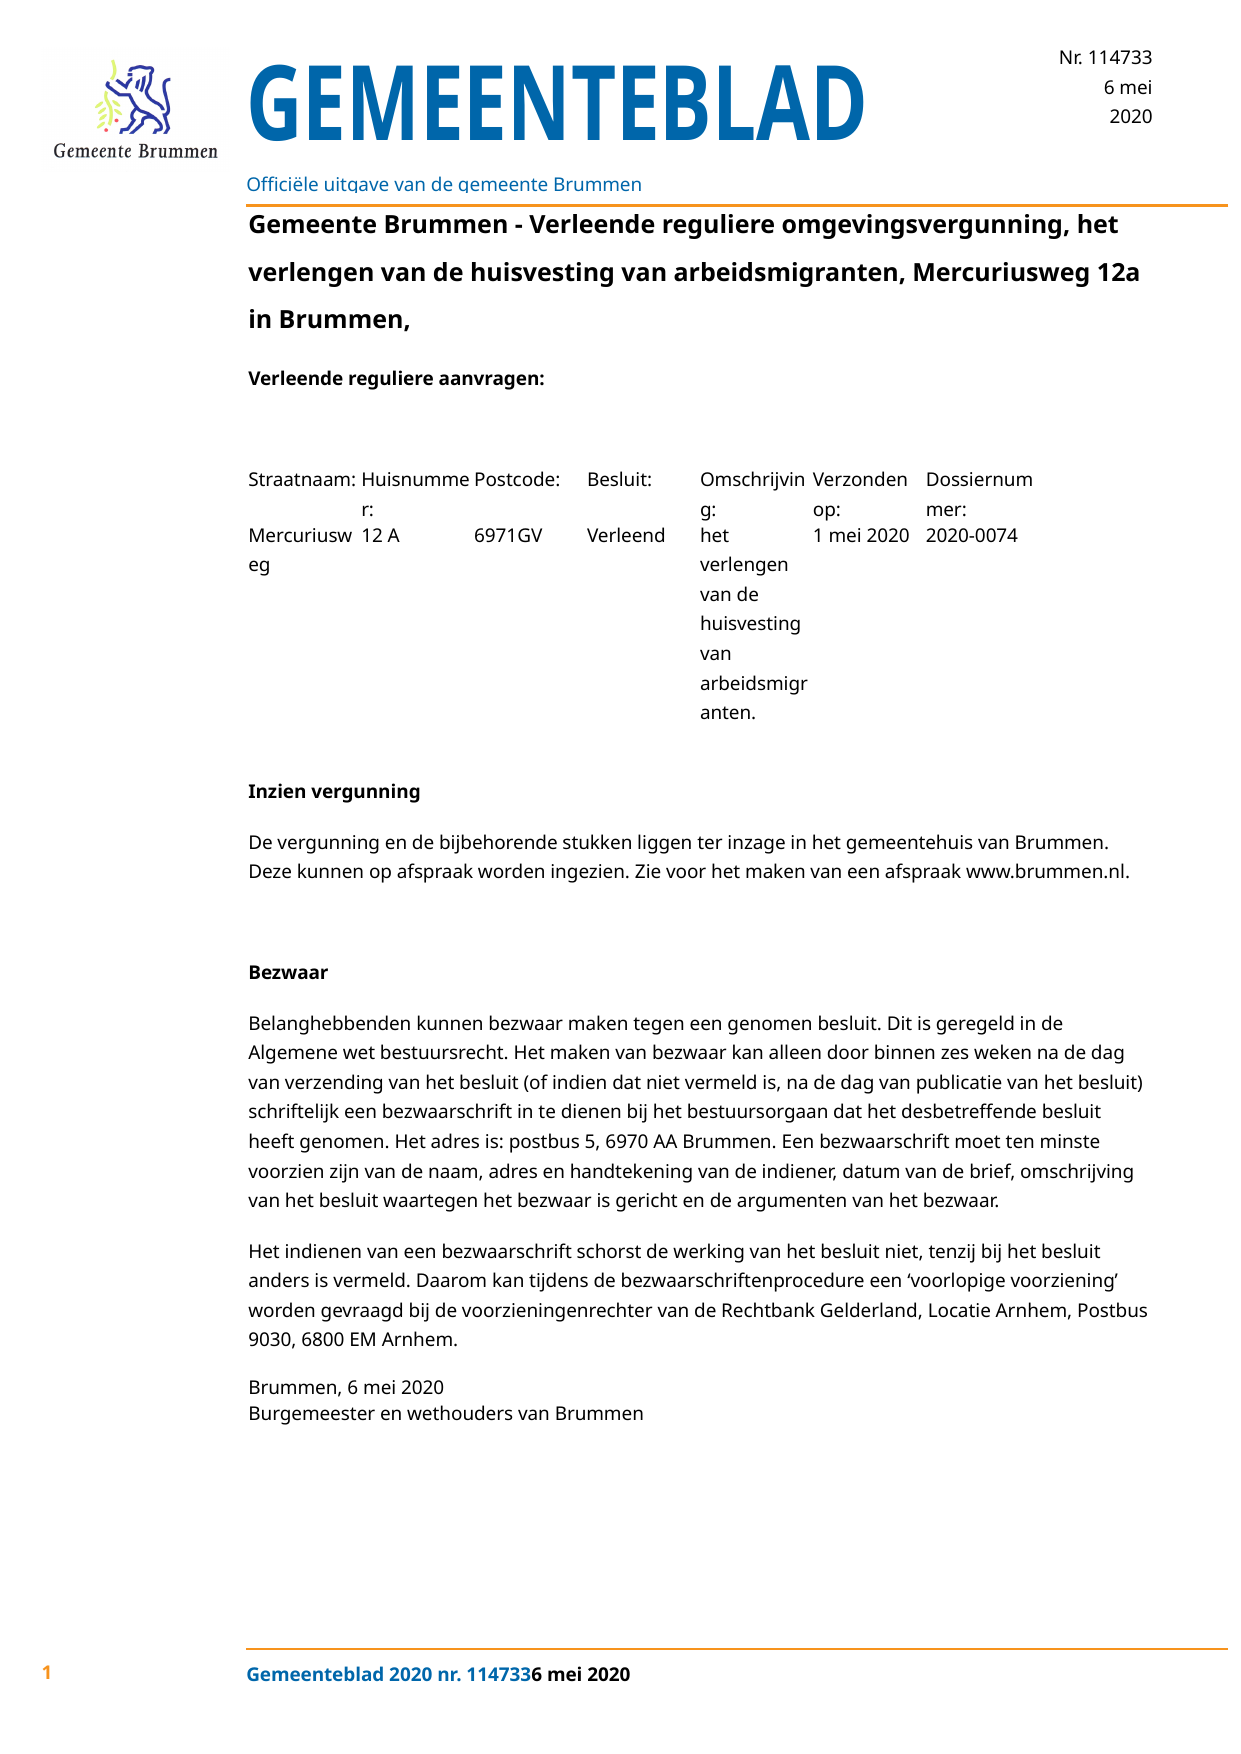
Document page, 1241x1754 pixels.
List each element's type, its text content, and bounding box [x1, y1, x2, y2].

table_header Postcode: [474, 466, 587, 522]
text De vergunning en de bijbehorende stukken liggen ter inzage in het gemeentehuis van Brummen. Deze kunnen op afspraak worden ingezien. Zie voor het maken van een afspraak www.brummen.nl. [248, 829, 1152, 884]
text Belanghebbenden kunnen bezwaar maken tegen een genomen besluit. Dit is geregeld in de Algemene wet bestuursrecht. Het maken van bezwaar kan alleen door binnen zes weken na de dag van verzending van het besluit (of indien dat niet vermeld is, na de dag van publicatie van het besluit) schriftelijk een bezwaarschrift in te dienen bij het bestuursorgaan dat het desbetreffende besluit heeft genomen. Het adres is: postbus 5, 6970 AA Brummen. Een bezwaarschrift moet ten minste voorzien zijn van de naam, adres en handtekening van de indiener, datum van de brief, omschrijving van het besluit waartegen het bezwaar is gericht en de argumenten van het bezwaar. [248, 1010, 1152, 1213]
text Bezwaar [248, 959, 1152, 985]
text Burgemeester en wethouders van Brummen [248, 1400, 1152, 1426]
table_header Straatnaam: [248, 466, 361, 522]
table_cell 2020-0074 [926, 522, 1038, 725]
text Het indienen van een bezwaarschrift schorst de werking van het besluit niet, tenzij bij het besluit anders is vermeld. Daarom kan tijdens de bezwaarschriftenprocedure een ‘voorlopige voorziening’ worden gevraagd bij de voorzieningenrechter van de Rechtbank Gelderland, Locatie Arnhem, Postbus 9030, 6800 EM Arnhem. [248, 1238, 1152, 1352]
table_cell Verleend [587, 522, 700, 725]
table_cell [1039, 522, 1152, 725]
table_cell 1 mei 2020 [813, 522, 926, 725]
table_header Omschrijving: [700, 466, 813, 522]
table_cell 6971GV [474, 522, 587, 725]
table_header Verzonden op: [813, 466, 926, 522]
table_cell het verlengen van de huisvesting van arbeidsmigranten. [700, 522, 813, 725]
table_header Huisnummer: [361, 466, 474, 522]
table_header Dossiernummer: [926, 466, 1038, 522]
text Brummen, 6 mei 2020 [248, 1374, 1152, 1400]
text Verleende reguliere aanvragen: [248, 366, 1152, 391]
table_header Besluit: [587, 466, 700, 522]
table_cell 12 A [361, 522, 474, 725]
table_header [1039, 466, 1152, 522]
text Inzien vergunning [248, 779, 1152, 804]
picture [41, 47, 231, 172]
text Gemeente Brummen - Verleende reguliere omgevingsvergunning, het verlengen van de huisvesting van arbeidsmigranten, Mercuriusweg 12a in Brummen, [248, 207, 1152, 336]
table_cell Mercuriusweg [248, 522, 361, 725]
